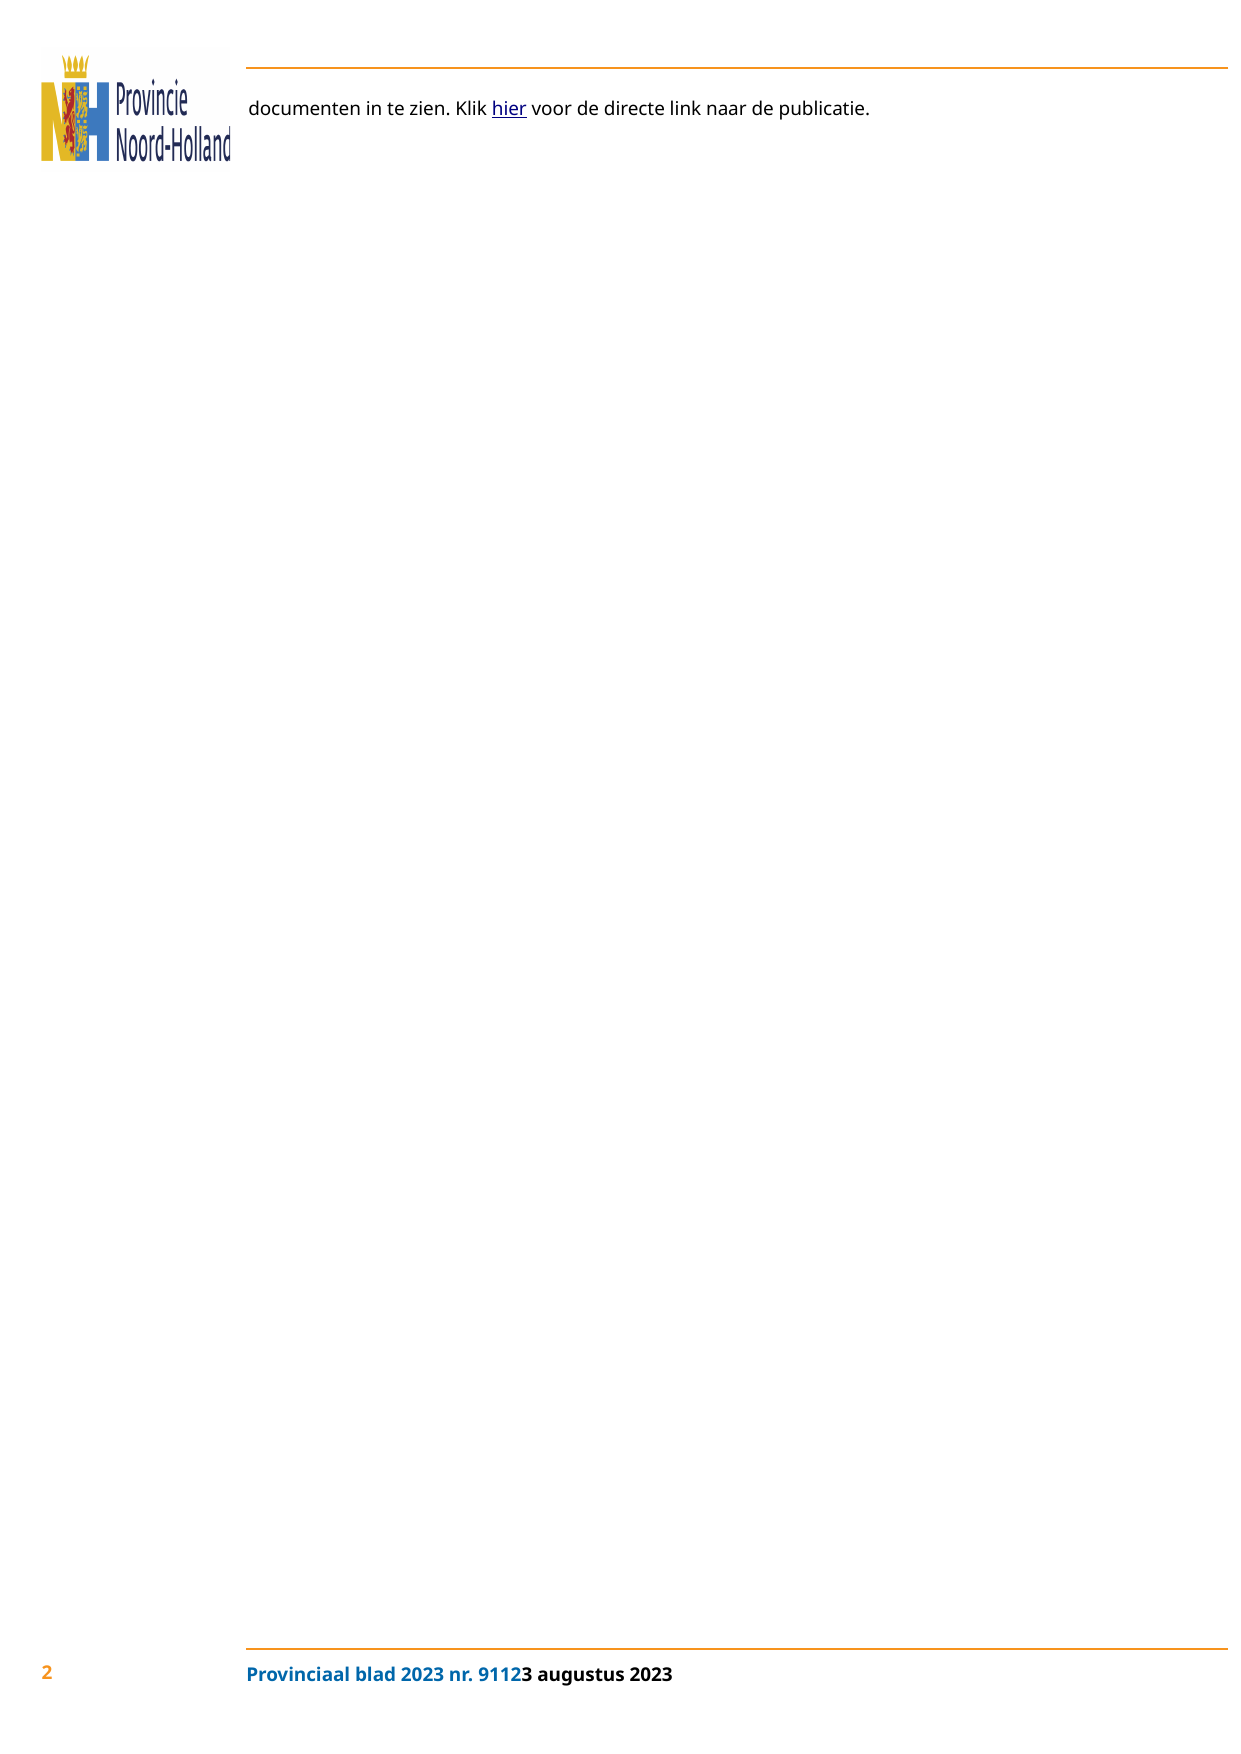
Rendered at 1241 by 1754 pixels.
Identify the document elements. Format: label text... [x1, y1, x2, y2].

text documenten in te zien. Klik hier voor de directe link naar de publicatie. [248, 95, 1152, 121]
picture [41, 47, 231, 172]
